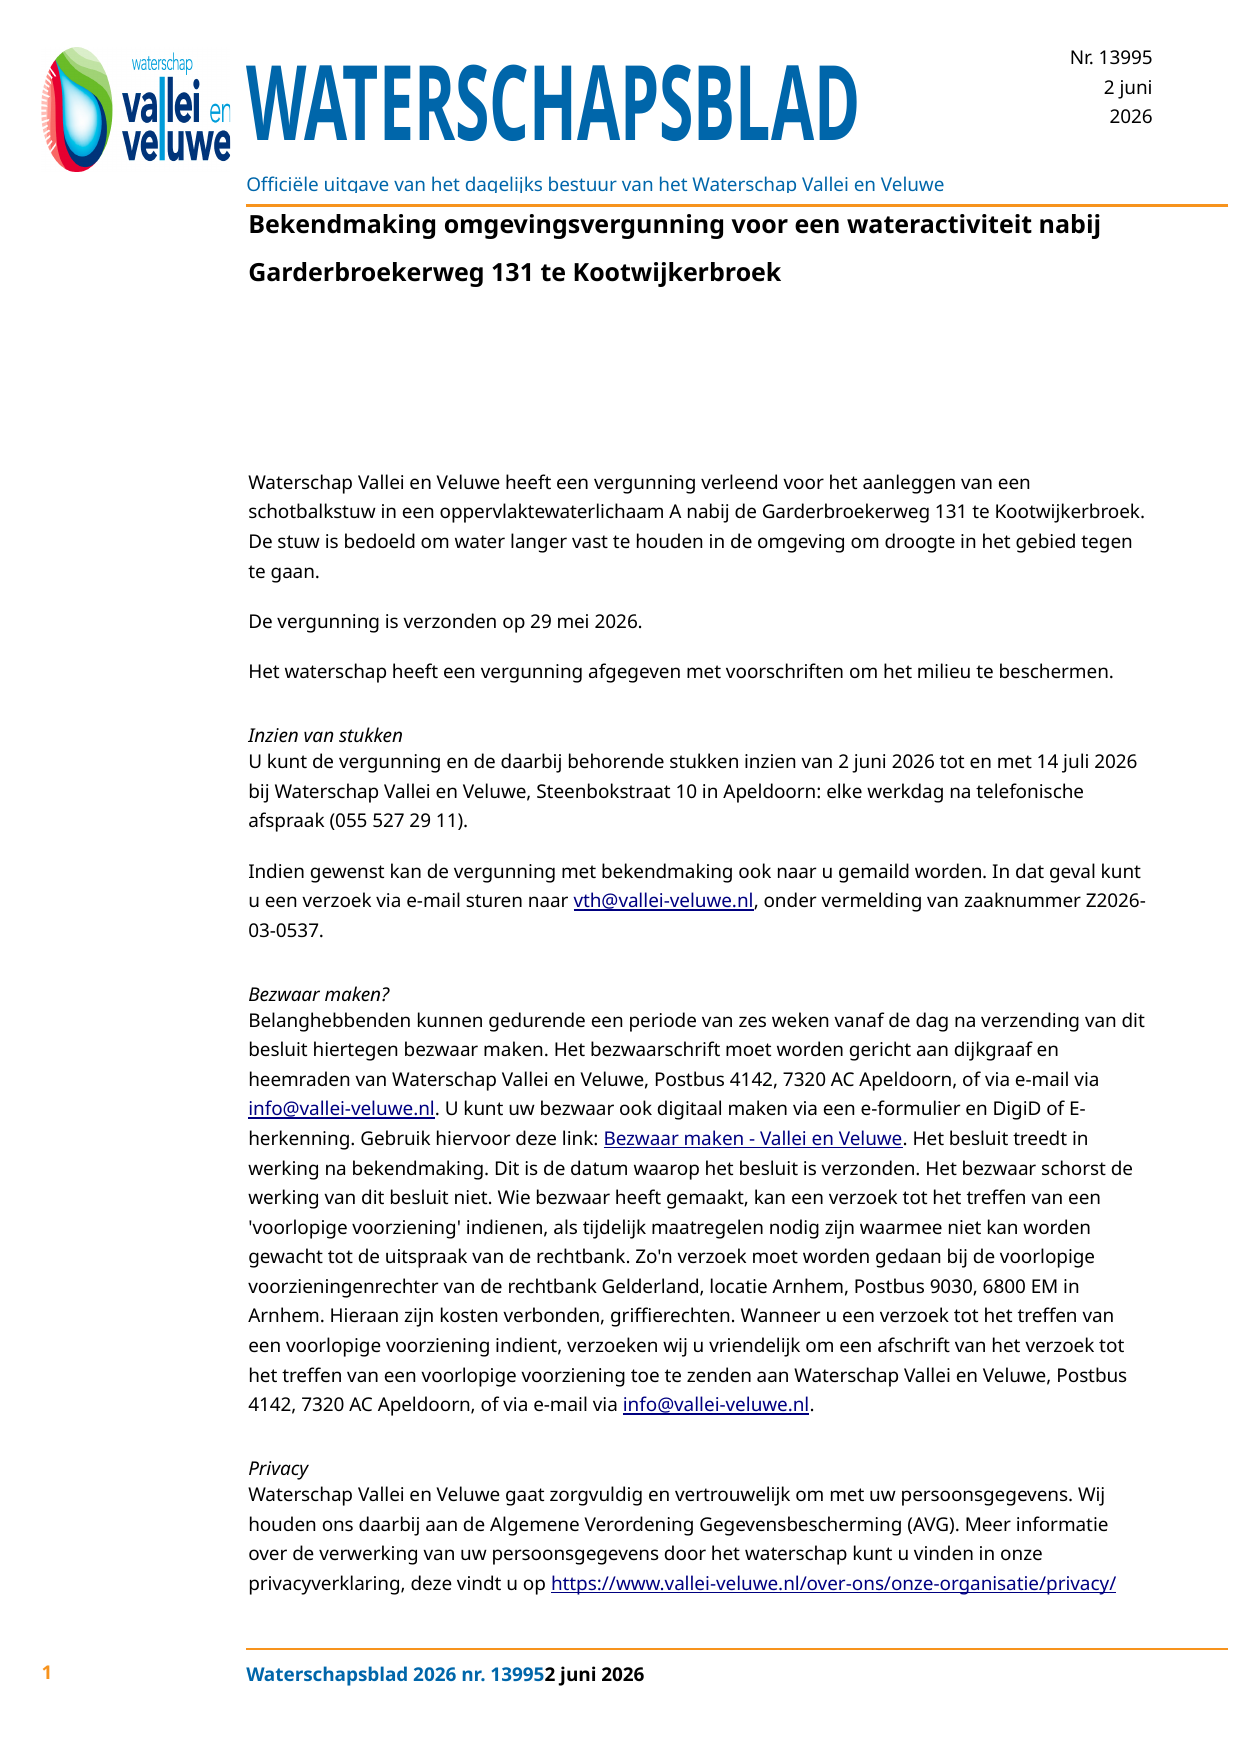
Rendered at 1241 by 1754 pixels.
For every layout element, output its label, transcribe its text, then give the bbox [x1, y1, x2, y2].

text Inzien van stukken [248, 723, 1152, 748]
text Belanghebbenden kunnen gedurende een periode van zes weken vanaf de dag na verzending van dit besluit hiertegen bezwaar maken. Het bezwaarschrift moet worden gericht aan dijkgraaf en heemraden van Waterschap Vallei en Veluwe, Postbus 4142, 7320 AC Apeldoorn, of via e-mail via info@vallei-veluwe.nl. U kunt uw bezwaar ook digitaal maken via een e-formulier en DigiD of E-herkenning. Gebruik hiervoor deze link: Bezwaar maken - Vallei en Veluwe. Het besluit treedt in werking na bekendmaking. Dit is de datum waarop het besluit is verzonden. Het bezwaar schorst de werking van dit besluit niet. Wie bezwaar heeft gemaakt, kan een verzoek tot het treffen van een 'voorlopige voorziening' indienen, als tijdelijk maatregelen nodig zijn waarmee niet kan worden gewacht tot de uitspraak van de rechtbank. Zo'n verzoek moet worden gedaan bij de voorlopige voorzieningenrechter van de rechtbank Gelderland, locatie Arnhem, Postbus 9030, 6800 EM in Arnhem. Hieraan zijn kosten verbonden, griffierechten. Wanneer u een verzoek tot het treffen van een voorlopige voorziening indient, verzoeken wij u vriendelijk om een afschrift van het verzoek tot het treffen van een voorlopige voorziening toe te zenden aan Waterschap Vallei en Veluwe, Postbus 4142, 7320 AC Apeldoorn, of via e-mail via info@vallei-veluwe.nl. [248, 1007, 1152, 1417]
text Bekendmaking omgevingsvergunning voor een wateractiviteit nabij Garderbroekerweg 131 te Kootwijkerbroek [248, 207, 1152, 288]
text Indien gewenst kan de vergunning met bekendmaking ook naar u gemaild worden. In dat geval kunt u een verzoek via e-mail sturen naar vth@vallei-veluwe.nl, onder vermelding van zaaknummer Z2026-03-0537. [248, 858, 1152, 943]
text De vergunning is verzonden op 29 mei 2026. [248, 608, 1152, 634]
text Waterschap Vallei en Veluwe heeft een vergunning verleend voor het aanleggen van een schotbalkstuw in een oppervlaktewaterlichaam A nabij de Garderbroekerweg 131 te Kootwijkerbroek. De stuw is bedoeld om water langer vast te houden in de omgeving om droogte in het gebied tegen te gaan. [248, 469, 1152, 584]
picture [41, 47, 231, 172]
text U kunt de vergunning en de daarbij behorende stukken inzien van 2 juni 2026 tot en met 14 juli 2026 bij Waterschap Vallei en Veluwe, Steenbokstraat 10 in Apeldoorn: elke werkdag na telefonische afspraak (055 527 29 11). [248, 748, 1152, 833]
text Bezwaar maken? [248, 981, 1152, 1007]
text Waterschap Vallei en Veluwe gaat zorgvuldig en vertrouwelijk om met uw persoonsgegevens. Wij houden ons daarbij aan de Algemene Verordening Gegevensbescherming (AVG). Meer informatie over de verwerking van uw persoonsgegevens door het waterschap kunt u vinden in onze privacyverklaring, deze vindt u op https://www.vallei-veluwe.nl/over-ons/onze-organisatie/privacy/ [248, 1481, 1152, 1596]
text Het waterschap heeft een vergunning afgegeven met voorschriften om het milieu te beschermen. [248, 659, 1152, 684]
text Privacy [248, 1455, 1152, 1481]
